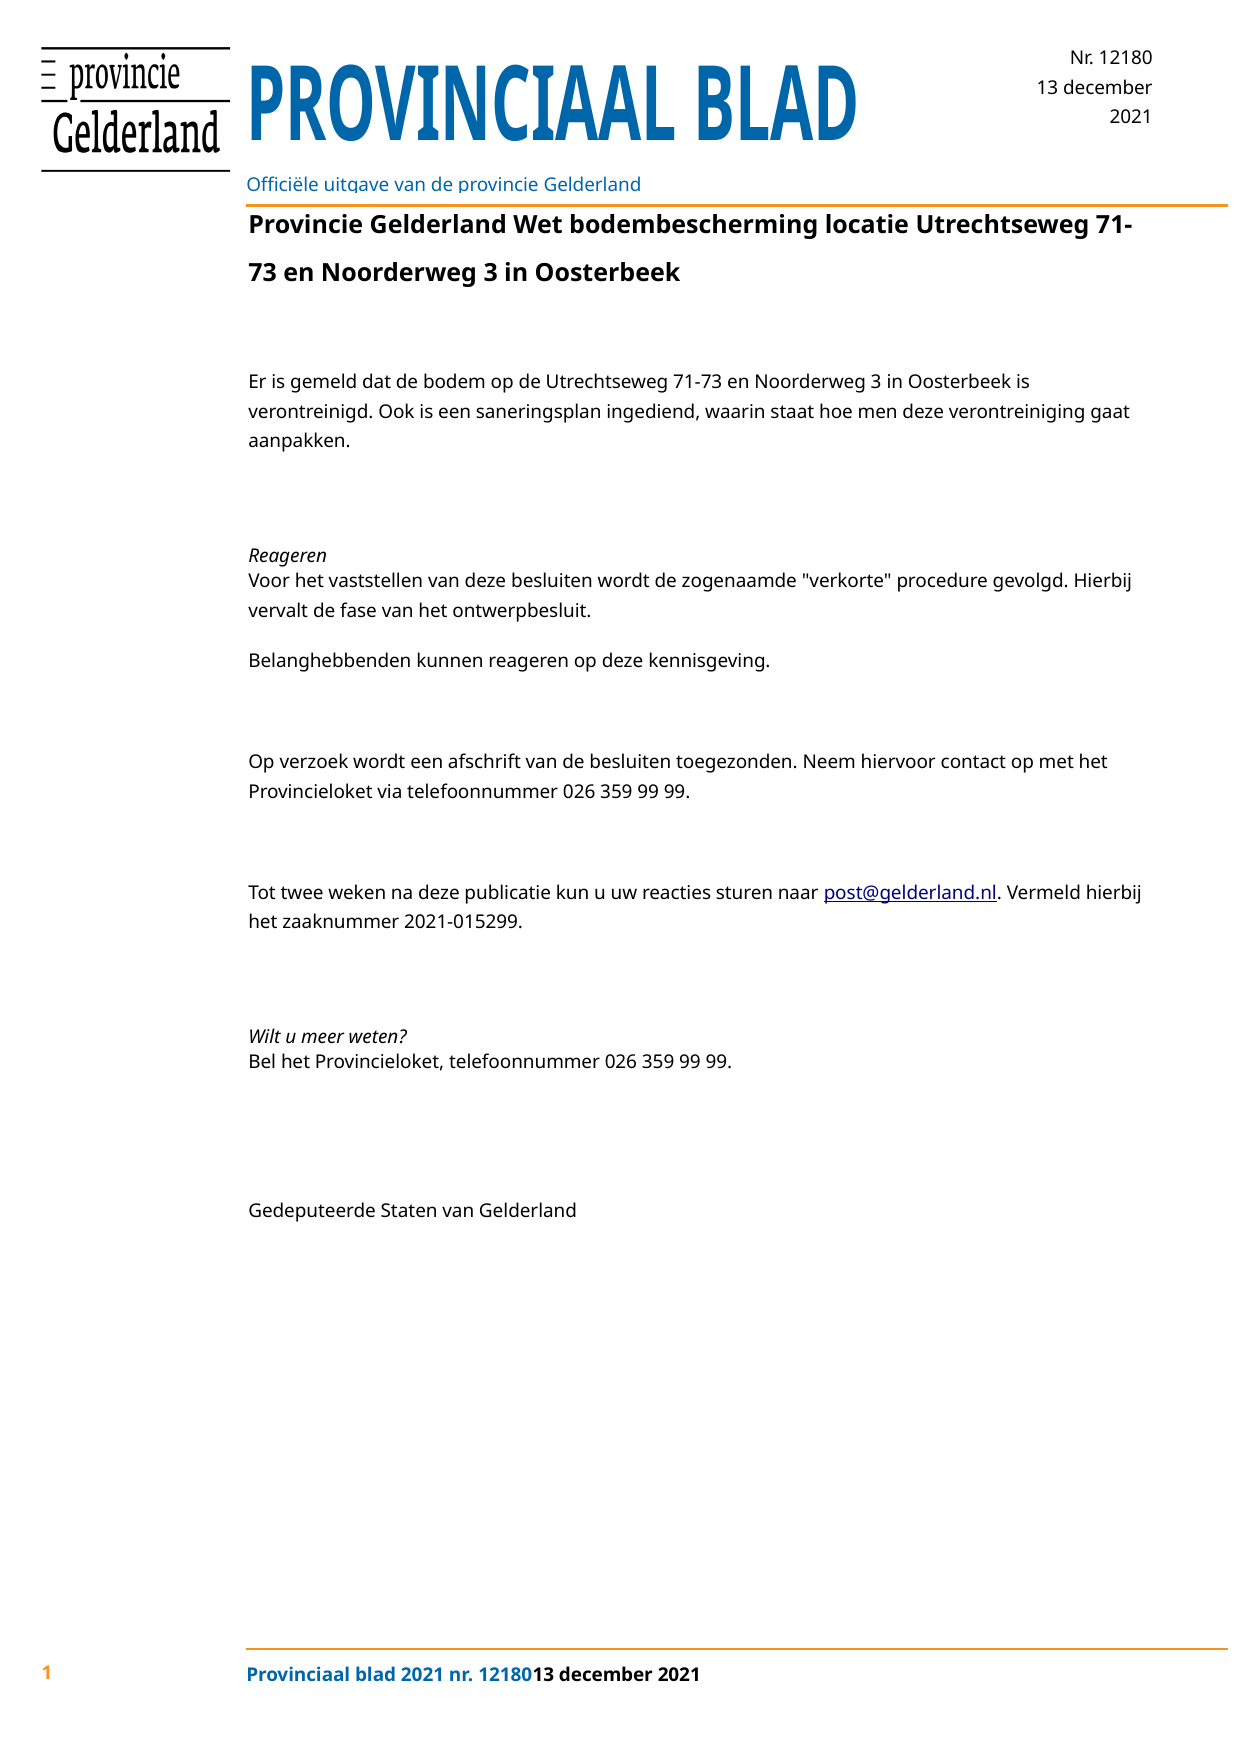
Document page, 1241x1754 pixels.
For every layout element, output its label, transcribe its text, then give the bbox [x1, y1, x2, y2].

text Reageren [248, 542, 1152, 568]
text Op verzoek wordt een afschrift van de besluiten toegezonden. Neem hiervoor contact op met het Provincieloket via telefoonnummer 026 359 99 99. [248, 748, 1152, 804]
text Belanghebbenden kunnen reageren op deze kennisgeving. [248, 648, 1152, 673]
text Bel het Provincieloket, telefoonnummer 026 359 99 99. [248, 1048, 1152, 1074]
picture [41, 47, 231, 172]
text Tot twee weken na deze publicatie kun u uw reacties sturen naar post@gelderland.nl. Vermeld hierbij het zaaknummer 2021-015299. [248, 879, 1152, 934]
text Voor het vaststellen van deze besluiten wordt de zogenaamde "verkorte" procedure gevolgd. Hierbij vervalt de fase van het ontwerpbesluit. [248, 568, 1152, 623]
text Wilt u meer weten? [248, 1023, 1152, 1048]
text Er is gemeld dat de bodem op de Utrechtseweg 71-73 en Noorderweg 3 in Oosterbeek is verontreinigd. Ook is een saneringsplan ingediend, waarin staat hoe men deze verontreiniging gaat aanpakken. [248, 368, 1152, 453]
text Gedeputeerde Staten van Gelderland [248, 1197, 1152, 1223]
text Provincie Gelderland Wet bodembescherming locatie Utrechtseweg 71-73 en Noorderweg 3 in Oosterbeek [248, 207, 1152, 288]
